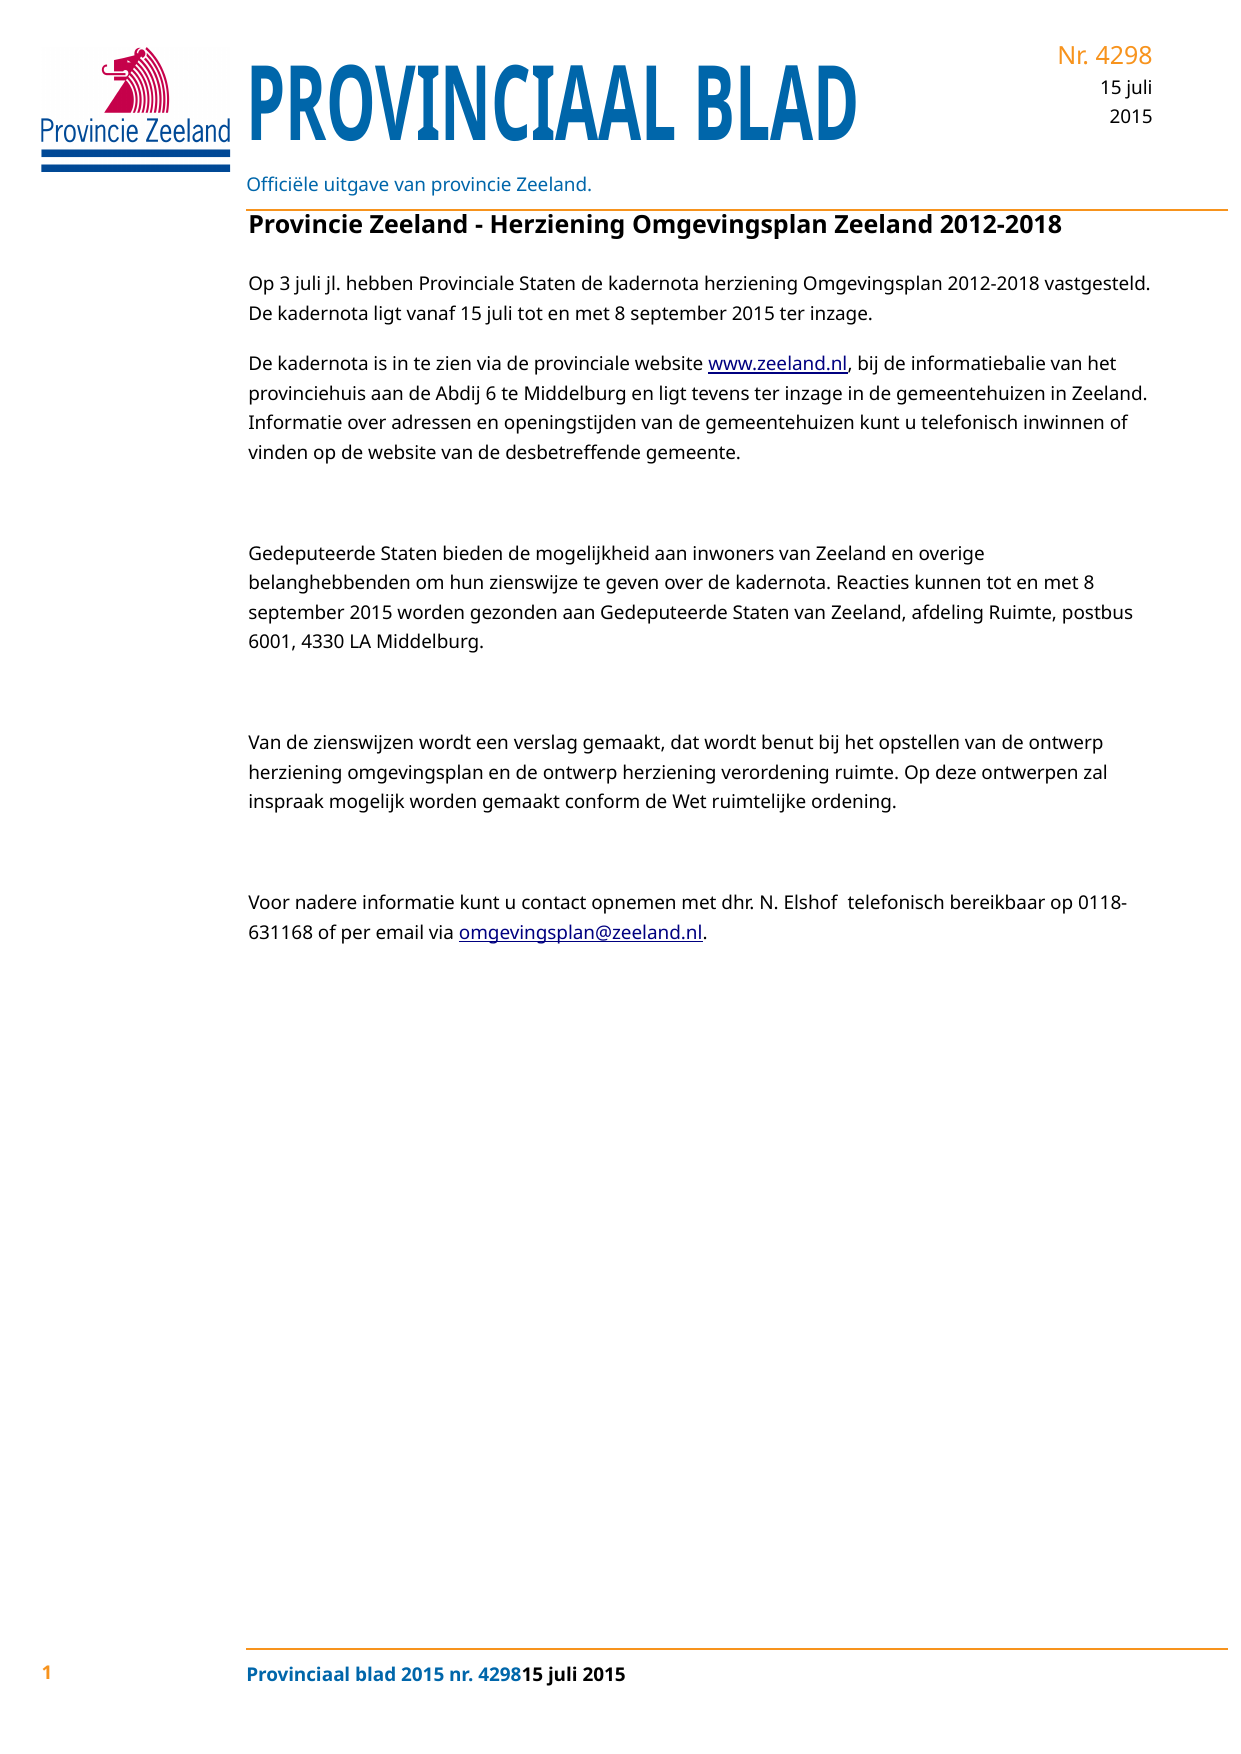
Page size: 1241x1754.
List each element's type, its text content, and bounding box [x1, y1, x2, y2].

text Provincie Zeeland - Herziening Omgevingsplan Zeeland 2012-2018 [248, 211, 1152, 241]
text Gedeputeerde Staten bieden de mogelijkheid aan inwoners van Zeeland en overige belanghebbenden om hun zienswijze te geven over de kadernota. Reacties kunnen tot en met 8 september 2015 worden gezonden aan Gedeputeerde Staten van Zeeland, afdeling Ruimte, postbus 6001, 4330 LA Middelburg. [248, 540, 1152, 654]
text Van de zienswijzen wordt een verslag gemaakt, dat wordt benut bij het opstellen van de ontwerp herziening omgevingsplan en de ontwerp herziening verordening ruimte. Op deze ontwerpen zal inspraak mogelijk worden gemaakt conform de Wet ruimtelijke ordening. [248, 729, 1152, 814]
picture [41, 47, 231, 172]
text De kadernota is in te zien via de provinciale website www.zeeland.nl, bij de informatiebalie van het provinciehuis aan de Abdij 6 te Middelburg en ligt tevens ter inzage in de gemeentehuizen in Zeeland. Informatie over adressen en openingstijden van de gemeentehuizen kunt u telefonisch inwinnen of vinden op de website van de desbetreffende gemeente. [248, 350, 1152, 465]
text Op 3 juli jl. hebben Provinciale Staten de kadernota herziening Omgevingsplan 2012-2018 vastgesteld. De kadernota ligt vanaf 15 juli tot en met 8 september 2015 ter inzage. [248, 270, 1152, 326]
text Voor nadere informatie kunt u contact opnemen met dhr. N. Elshof telefonisch bereikbaar op 0118-631168 of per email via omgevingsplan@zeeland.nl. [248, 889, 1152, 945]
